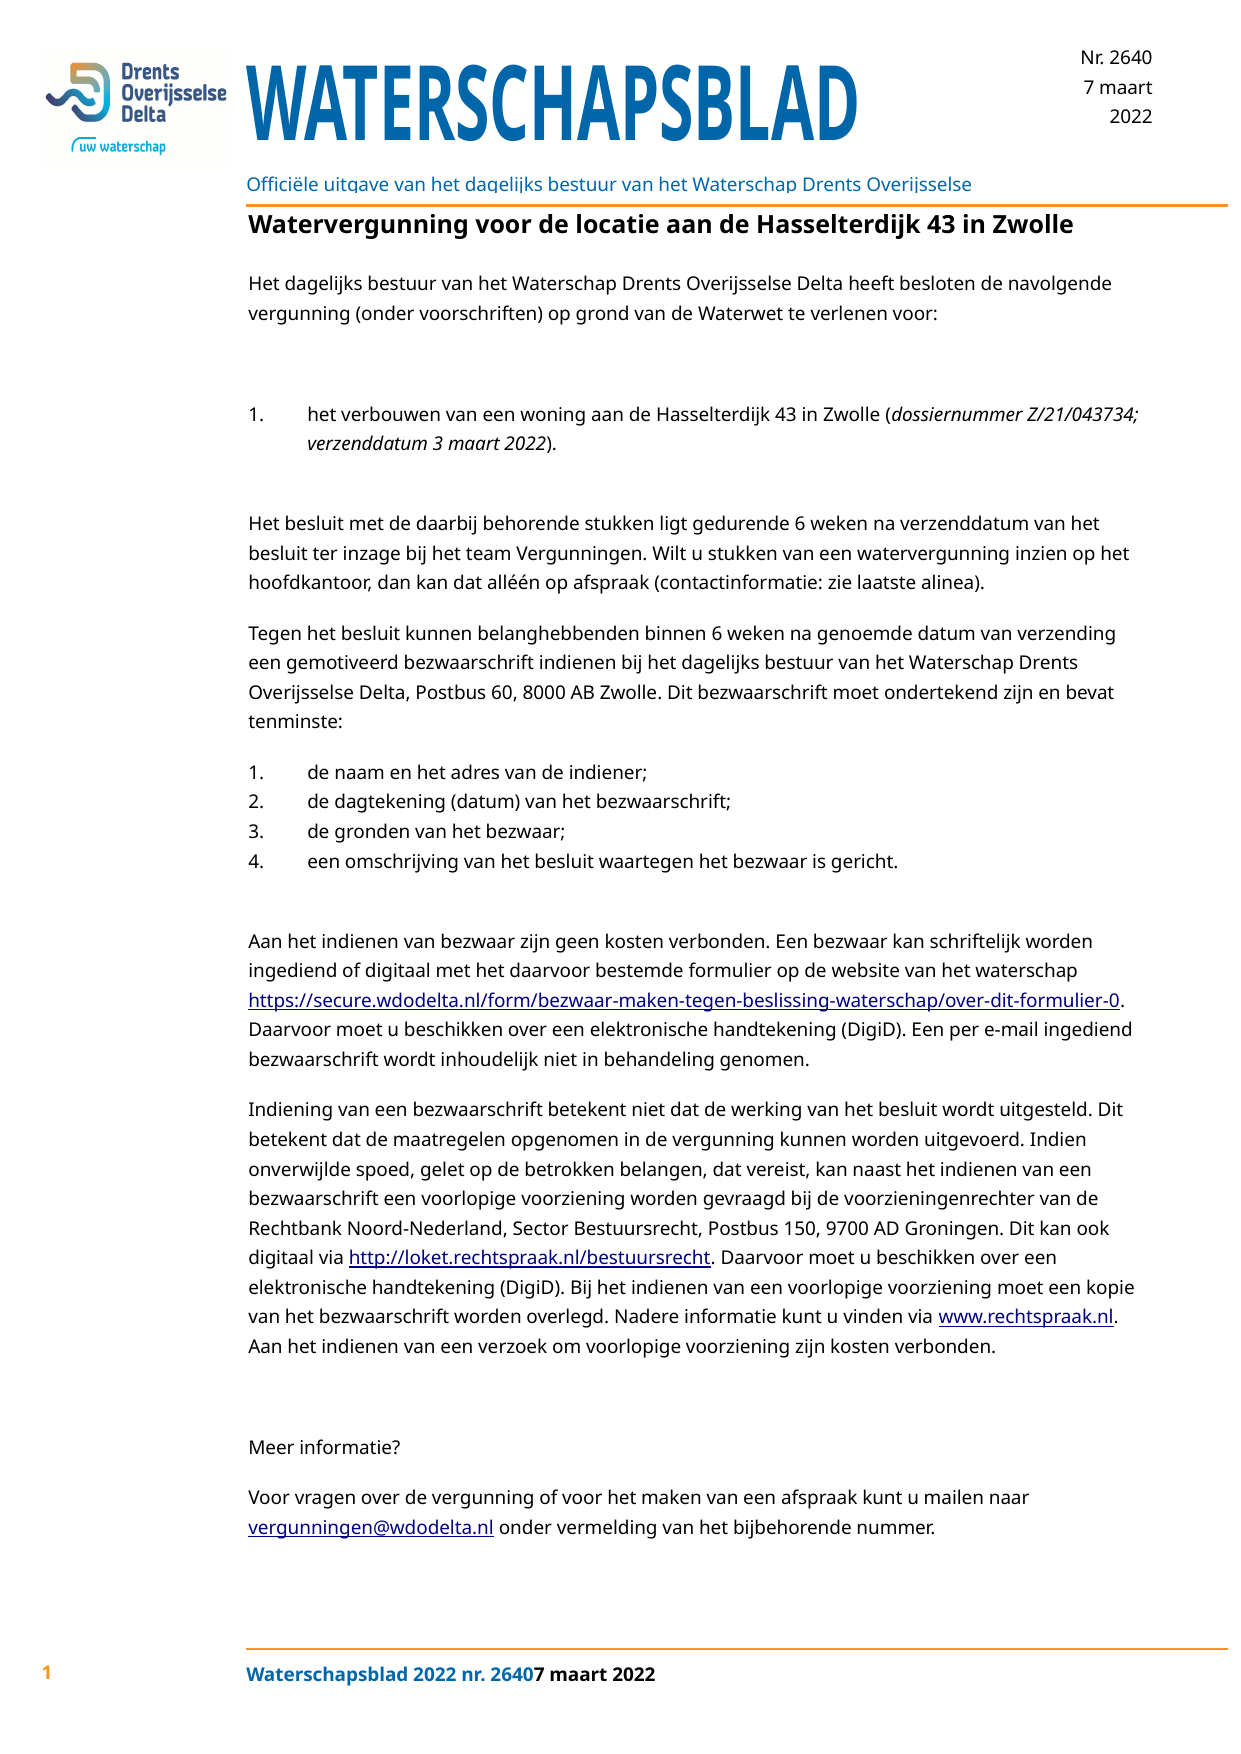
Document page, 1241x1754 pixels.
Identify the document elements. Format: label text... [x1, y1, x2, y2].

picture [41, 47, 231, 172]
list de gronden van het bezwaar; [248, 818, 1152, 844]
list het verbouwen van een woning aan de Hasselterdijk 43 in Zwolle (dossiernummer Z/21/043734; verzenddatum 3 maart 2022). [248, 401, 1152, 456]
text Het besluit met de daarbij behorende stukken ligt gedurende 6 weken na verzenddatum van het besluit ter inzage bij het team Vergunningen. Wilt u stukken van een watervergunning inzien op het hoofdkantoor, dan kan dat alléén op afspraak (contactinformatie: zie laatste alinea). [248, 510, 1152, 595]
text Meer informatie? [248, 1434, 1152, 1460]
list de naam en het adres van de indiener; [248, 759, 1152, 785]
text Aan het indienen van bezwaar zijn geen kosten verbonden. Een bezwaar kan schriftelijk worden ingediend of digitaal met het daarvoor bestemde formulier op de website van het waterschap https://secure.wdodelta.nl/form/bezwaar-maken-tegen-beslissing-waterschap/over-dit-formulier-0. Daarvoor moet u beschikken over een elektronische handtekening (DigiD). Een per e-mail ingediend bezwaarschrift wordt inhoudelijk niet in behandeling genomen. [248, 928, 1152, 1072]
text Watervergunning voor de locatie aan de Hasselterdijk 43 in Zwolle [248, 207, 1152, 241]
text Het dagelijks bestuur van het Waterschap Drents Overijsselse Delta heeft besloten de navolgende vergunning (onder voorschriften) op grond van de Waterwet te verlenen voor: [248, 270, 1152, 326]
text Indiening van een bezwaarschrift betekent niet dat de werking van het besluit wordt uitgesteld. Dit betekent dat de maatregelen opgenomen in de vergunning kunnen worden uitgevoerd. Indien onverwijlde spoed, gelet op de betrokken belangen, dat vereist, kan naast het indienen van een bezwaarschrift een voorlopige voorziening worden gevraagd bij de voorzieningenrechter van de Rechtbank Noord-Nederland, Sector Bestuursrecht, Postbus 150, 9700 AD Groningen. Dit kan ook digitaal via http://loket.rechtspraak.nl/bestuursrecht. Daarvoor moet u beschikken over een elektronische handtekening (DigiD). Bij het indienen van een voorlopige voorziening moet een kopie van het bezwaarschrift worden overlegd. Nadere informatie kunt u vinden via www.rechtspraak.nl. Aan het indienen van een verzoek om voorlopige voorziening zijn kosten verbonden. [248, 1097, 1152, 1359]
text Voor vragen over de vergunning of voor het maken van een afspraak kunt u mailen naar vergunningen@wdodelta.nl onder vermelding van het bijbehorende nummer. [248, 1484, 1152, 1540]
list een omschrijving van het besluit waartegen het bezwaar is gericht. [248, 848, 1152, 873]
text Tegen het besluit kunnen belanghebbenden binnen 6 weken na genoemde datum van verzending een gemotiveerd bezwaarschrift indienen bij het dagelijks bestuur van het Waterschap Drents Overijsselse Delta, Postbus 60, 8000 AB Zwolle. Dit bezwaarschrift moet ondertekend zijn en bevat tenminste: [248, 620, 1152, 734]
list de dagtekening (datum) van het bezwaarschrift; [248, 789, 1152, 814]
